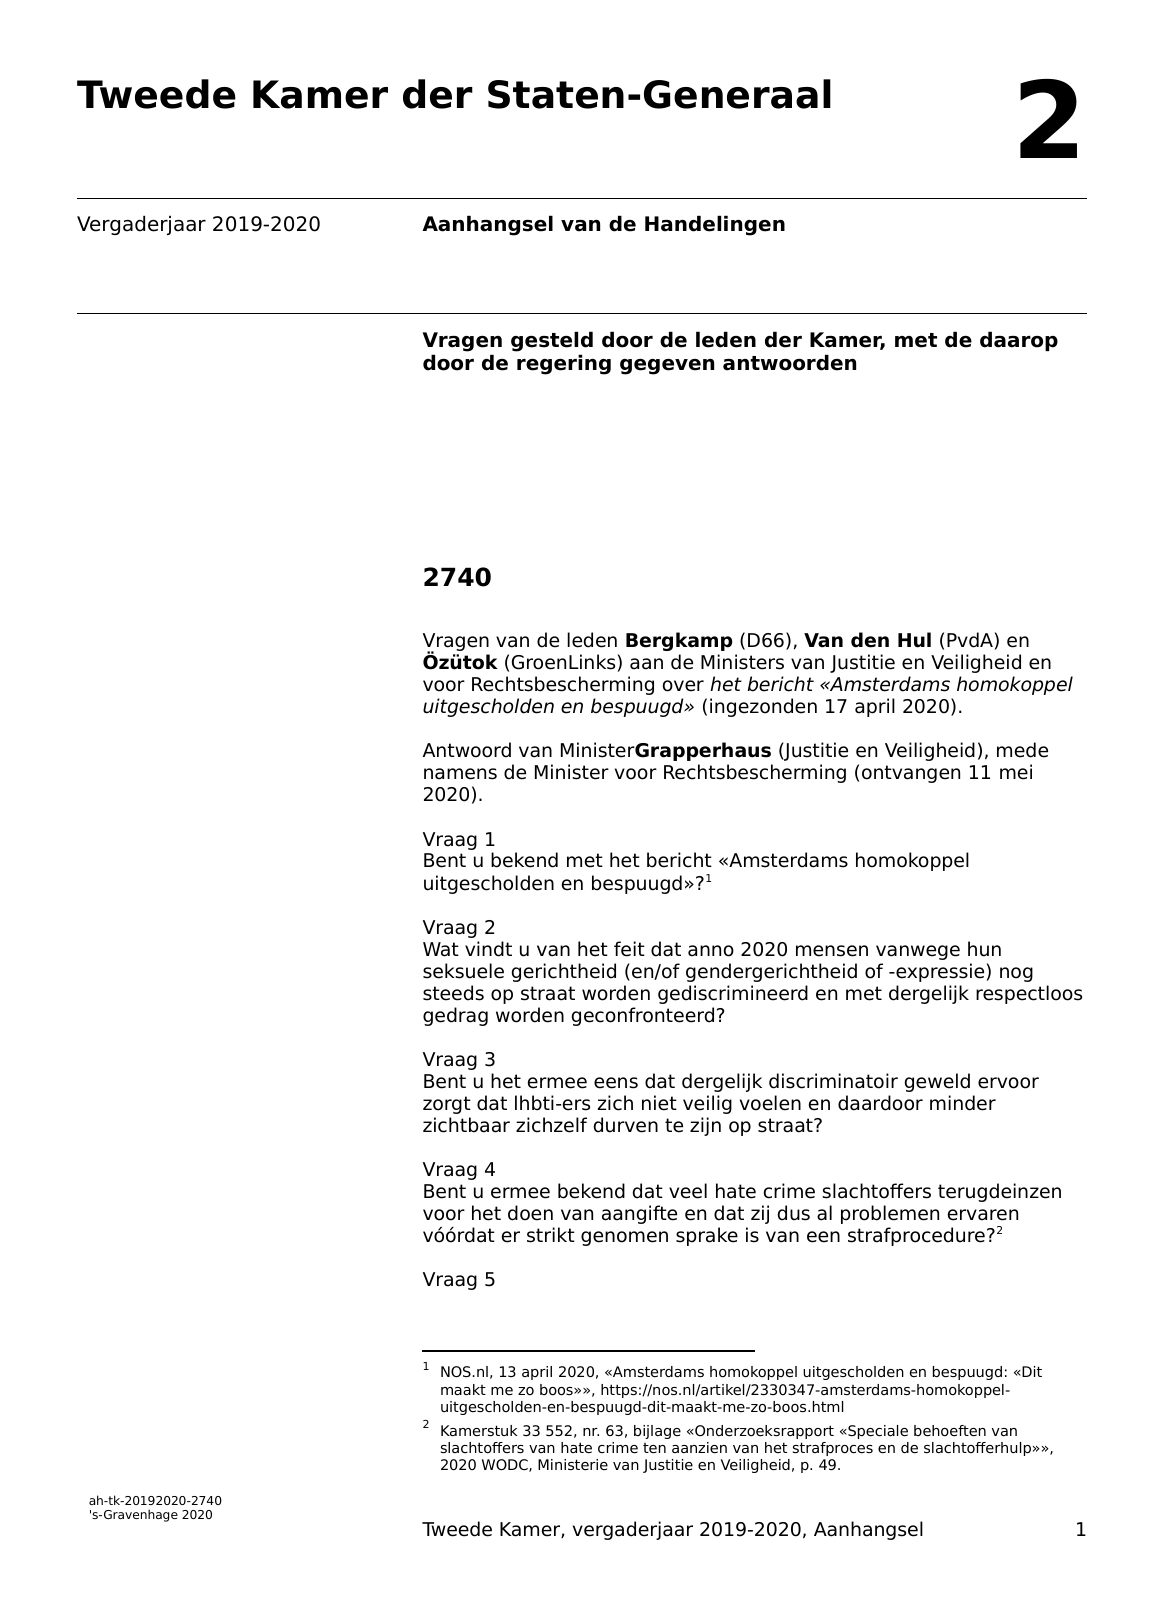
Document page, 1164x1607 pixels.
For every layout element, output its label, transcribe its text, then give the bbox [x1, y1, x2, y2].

text Antwoord van MinisterGrapperhaus (Justitie en Veiligheid), mede namens de Minister voor Rechtsbescherming (ontvangen 11 mei 2020). [422, 740, 1087, 806]
text NOS.nl, 13 april 2020, «Amsterdams homokoppel uitgescholden en bespuugd: «Dit maakt me zo boos»», https://nos.nl/artikel/2330347-amsterdams-homokoppel-uitgescholden-en-bespuugd-dit-maakt-me-zo-boos.html [422, 1360, 1087, 1416]
table_cell Aanhangsel van de Handelingen [422, 199, 1087, 313]
text Vraag 2 [422, 917, 1087, 938]
text ah-tk-20192020-2740 [88, 1494, 323, 1508]
text Vraag 1 [422, 828, 1087, 850]
text Wat vindt u van het feit dat anno 2020 mensen vanwege hun seksuele gerichtheid (en/of gendergerichtheid of -expressie) nog steeds op straat worden gediscrimineerd en met dergelijk respectloos gedrag worden geconfronteerd? [422, 938, 1087, 1026]
text Bent u bekend met het bericht «Amsterdams homokoppel uitgescholden en bespuugd»? [422, 850, 1087, 894]
text Kamerstuk 33 552, nr. 63, bijlage «Onderzoeksrapport «Speciale behoeften van slachtoffers van hate crime ten aanzien van het strafproces en de slachtofferhulp»», 2020 WODC, Ministerie van Justitie en Veiligheid, p. 49. [422, 1418, 1087, 1474]
table_header Tweede Kamer der Staten-Generaal [77, 59, 886, 198]
text Vraag 5 [422, 1269, 1087, 1291]
text Vraag 4 [422, 1159, 1087, 1181]
text 's-Gravenhage 2020 [88, 1508, 323, 1522]
text 2740 [422, 563, 1087, 592]
table_cell [77, 314, 422, 375]
text Bent u ermee bekend dat veel hate crime slachtoffers terugdeinzen voor het doen van aangifte en dat zij dus al problemen ervaren vóórdat er strikt genomen sprake is van een strafprocedure? [422, 1181, 1087, 1247]
table_cell Vergaderjaar 2019-2020 [77, 199, 422, 313]
text Bent u het ermee eens dat dergelijk discriminatoir geweld ervoor zorgt dat lhbti-ers zich niet veilig voelen en daardoor minder zichtbaar zichzelf durven te zijn op straat? [422, 1071, 1087, 1137]
table_cell Vragen gesteld door de leden der Kamer, met de daarop door de regering gegeven antwoorden [422, 314, 1087, 375]
table_header 2 [886, 59, 1087, 198]
text Vraag 3 [422, 1049, 1087, 1071]
text Vragen van de leden Bergkamp (D66), Van den Hul (PvdA) en Özütok (GroenLinks) aan de Ministers van Justitie en Veiligheid en voor Rechtsbescherming over het bericht «Amsterdams homokoppel uitgescholden en bespuugd» (ingezonden 17 april 2020). [422, 630, 1087, 718]
